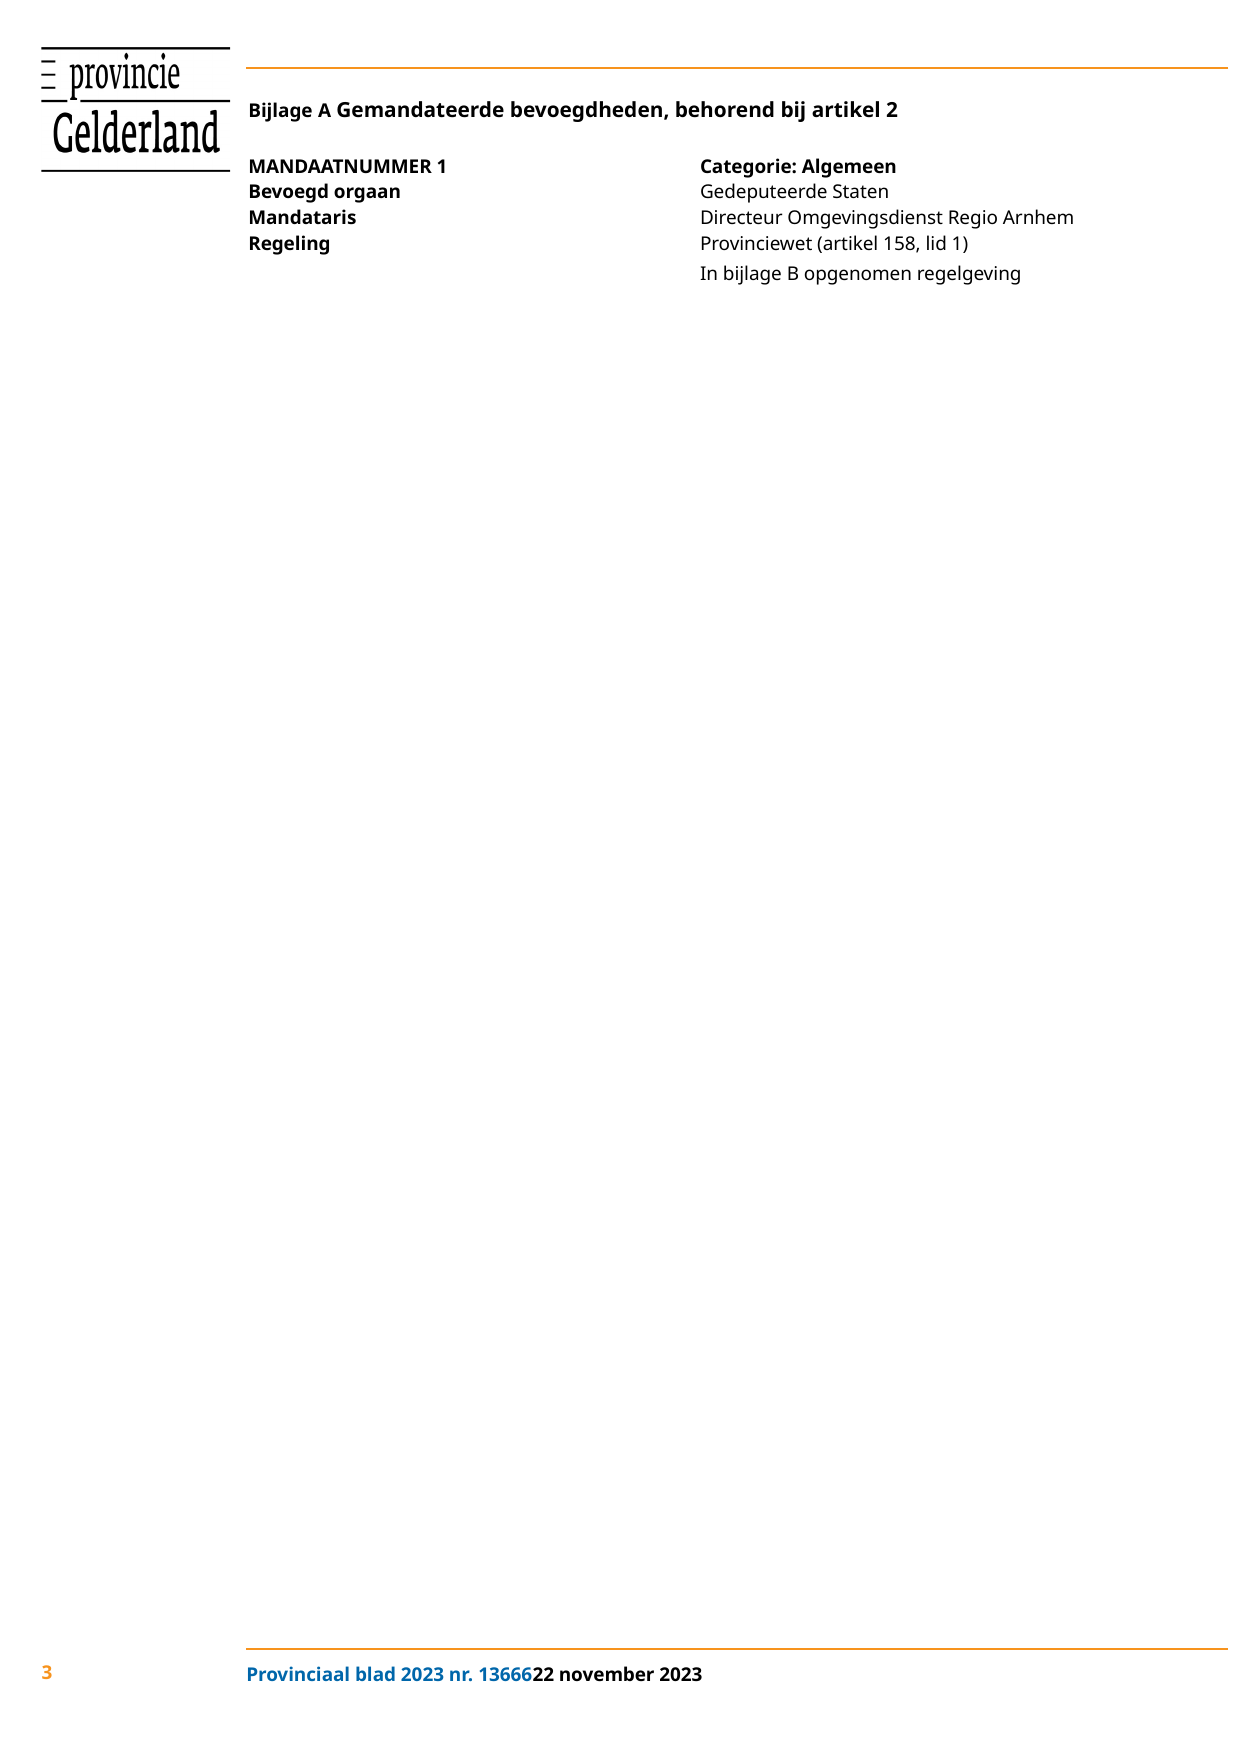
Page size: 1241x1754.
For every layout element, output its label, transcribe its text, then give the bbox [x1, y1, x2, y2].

picture [41, 47, 231, 172]
table_cell Regeling [248, 230, 700, 286]
text Bijlage A Gemandateerde bevoegdheden, behorend bij artikel 2 [248, 95, 1152, 123]
table_cell Mandataris [248, 205, 700, 230]
table_header MANDAATNUMMER 1 [248, 153, 700, 179]
table_cell Bevoegd orgaan [248, 179, 700, 204]
table_header Categorie: Algemeen [700, 153, 1152, 179]
table_cell Provinciewet (artikel 158, lid 1) In bijlage B opgenomen regelgeving [700, 230, 1152, 286]
table_cell Directeur Omgevingsdienst Regio Arnhem [700, 205, 1152, 230]
table_cell Gedeputeerde Staten [700, 179, 1152, 204]
